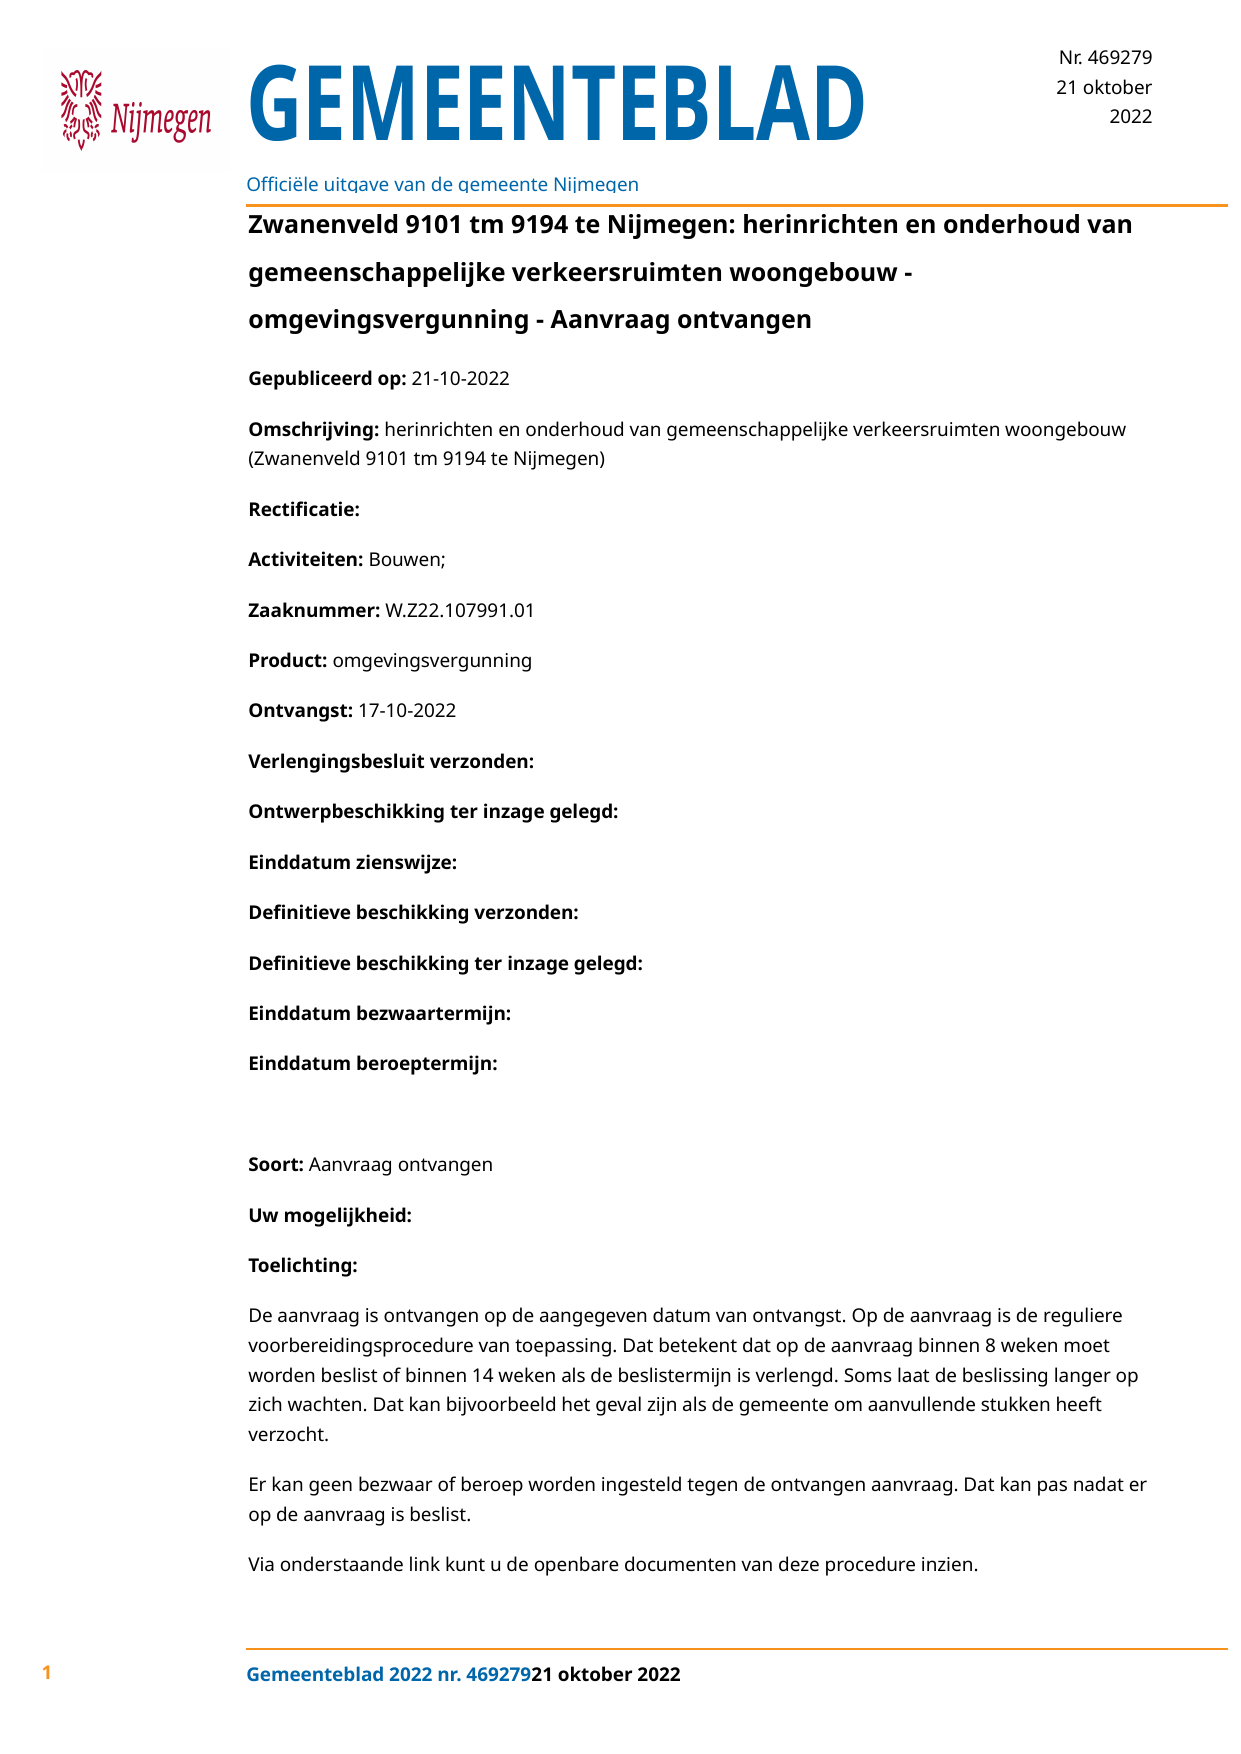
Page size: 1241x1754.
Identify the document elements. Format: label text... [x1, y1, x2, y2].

text Product: omgevingsvergunning [248, 647, 1152, 673]
text Uw mogelijkheid: [248, 1202, 1152, 1227]
text De aanvraag is ontvangen op de aangegeven datum van ontvangst. Op de aanvraag is de reguliere voorbereidingsprocedure van toepassing. Dat betekent dat op de aanvraag binnen 8 weken moet worden beslist of binnen 14 weken als de beslistermijn is verlengd. Soms laat de beslissing langer op zich wachten. Dat kan bijvoorbeeld het geval zijn als de gemeente om aanvullende stukken heeft verzocht. [248, 1303, 1152, 1447]
text Soort: Aanvraag ontvangen [248, 1151, 1152, 1177]
text Zaaknummer: W.Z22.107991.01 [248, 597, 1152, 622]
text Zwanenveld 9101 tm 9194 te Nijmegen: herinrichten en onderhoud van gemeenschappelijke verkeersruimten woongebouw - omgevingsvergunning - Aanvraag ontvangen [248, 207, 1152, 336]
text Einddatum bezwaartermijn: [248, 1000, 1152, 1026]
text Einddatum zienswijze: [248, 849, 1152, 874]
text Activiteiten: Bouwen; [248, 546, 1152, 572]
text Ontvangst: 17-10-2022 [248, 698, 1152, 723]
text Toelichting: [248, 1252, 1152, 1278]
text Rectificatie: [248, 496, 1152, 522]
text Einddatum beroeptermijn: [248, 1051, 1152, 1076]
text Via onderstaande link kunt u de openbare documenten van deze procedure inzien. [248, 1551, 1152, 1577]
text Gepubliceerd op: 21-10-2022 [248, 366, 1152, 391]
text Verlengingsbesluit verzonden: [248, 748, 1152, 774]
text Ontwerpbeschikking ter inzage gelegd: [248, 798, 1152, 824]
text Omschrijving: herinrichten en onderhoud van gemeenschappelijke verkeersruimten woongebouw (Zwanenveld 9101 tm 9194 te Nijmegen) [248, 416, 1152, 471]
text Definitieve beschikking verzonden: [248, 899, 1152, 925]
picture [41, 47, 231, 172]
text Definitieve beschikking ter inzage gelegd: [248, 950, 1152, 975]
text Er kan geen bezwaar of beroep worden ingesteld tegen de ontvangen aanvraag. Dat kan pas nadat er op de aanvraag is beslist. [248, 1471, 1152, 1527]
